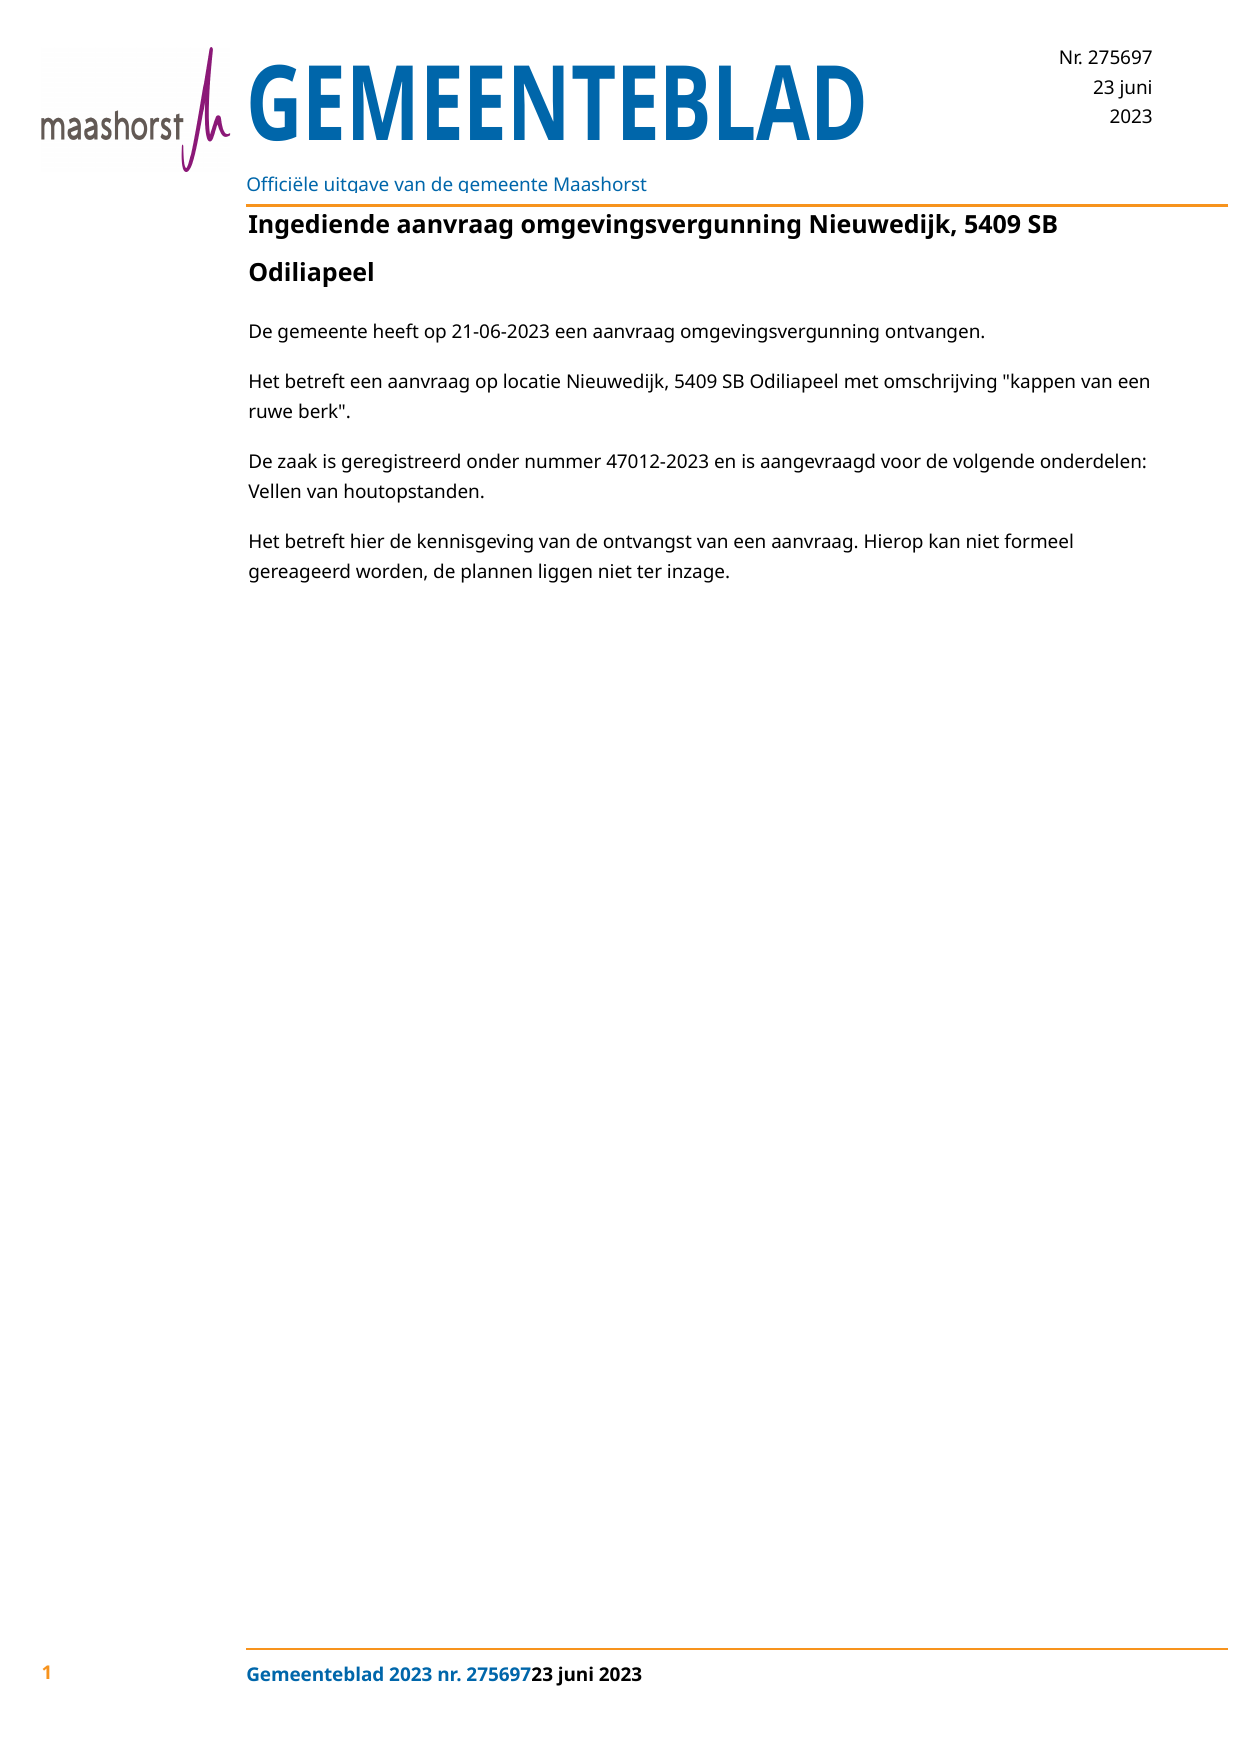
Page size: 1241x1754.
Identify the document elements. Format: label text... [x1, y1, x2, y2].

text Het betreft hier de kennisgeving van de ontvangst van een aanvraag. Hierop kan niet formeel gereageerd worden, de plannen liggen niet ter inzage. [248, 528, 1152, 584]
text De zaak is geregistreerd onder nummer 47012-2023 en is aangevraagd voor de volgende onderdelen: Vellen van houtopstanden. [248, 448, 1152, 504]
text Het betreft een aanvraag op locatie Nieuwedijk, 5409 SB Odiliapeel met omschrijving "kappen van een ruwe berk". [248, 368, 1152, 424]
picture [41, 47, 231, 172]
text Ingediende aanvraag omgevingsvergunning Nieuwedijk, 5409 SB Odiliapeel [248, 207, 1152, 288]
text De gemeente heeft op 21-06-2023 een aanvraag omgevingsvergunning ontvangen. [248, 318, 1152, 344]
